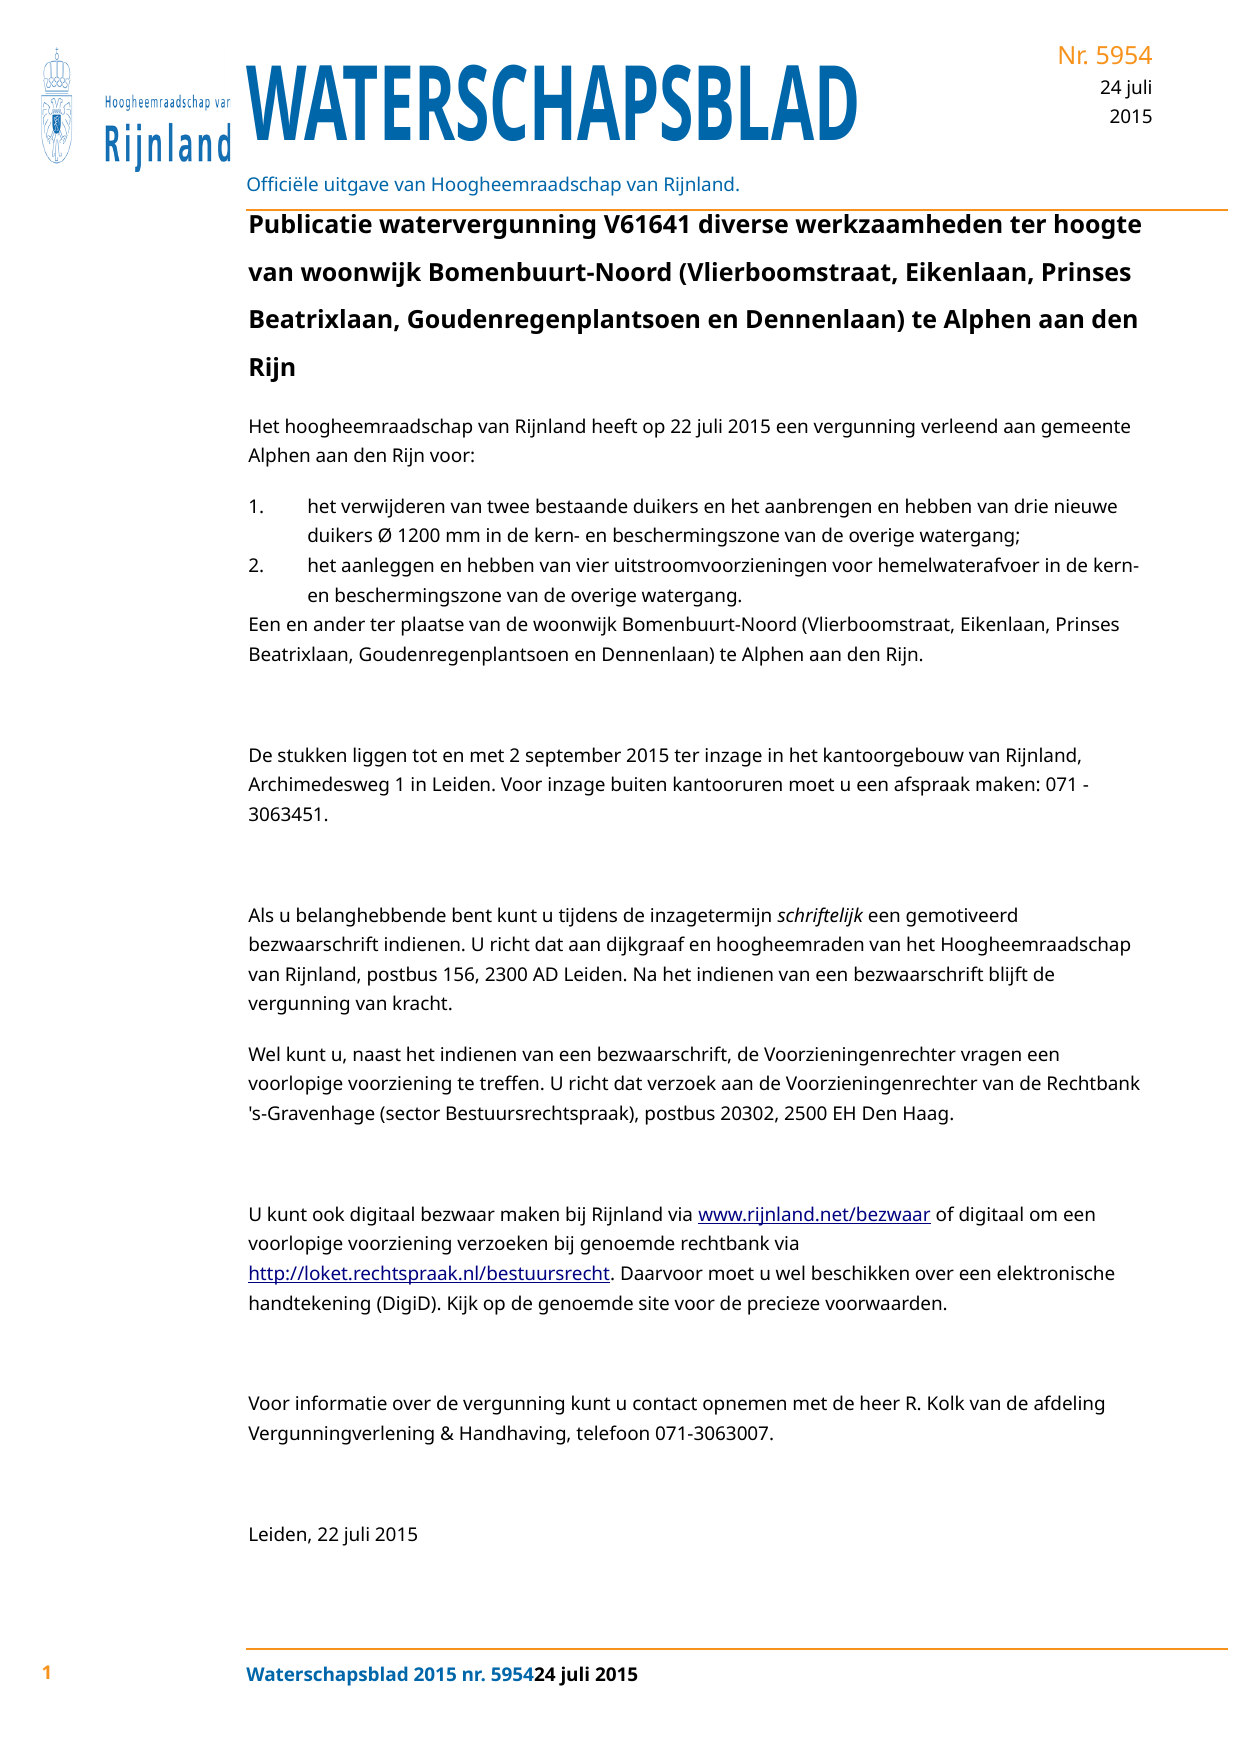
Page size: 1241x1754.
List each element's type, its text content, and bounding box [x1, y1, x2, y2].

list het aanleggen en hebben van vier uitstroomvoorzieningen voor hemelwaterafvoer in de kern- en beschermingszone van de overige watergang. [248, 552, 1152, 608]
text De stukken liggen tot en met 2 september 2015 ter inzage in het kantoorgebouw van Rijnland, Archimedesweg 1 in Leiden. Voor inzage buiten kantooruren moet u een afspraak maken: 071 - 3063451. [248, 742, 1152, 827]
text Een en ander ter plaatse van de woonwijk Bomenbuurt-Noord (Vlierboomstraat, Eikenlaan, Prinses Beatrixlaan, Goudenregenplantsoen en Dennenlaan) te Alphen aan den Rijn. [248, 611, 1152, 667]
list het verwijderen van twee bestaande duikers en het aanbrengen en hebben van drie nieuwe duikers Ø 1200 mm in de kern- en beschermingszone van de overige watergang; [248, 493, 1152, 548]
text U kunt ook digitaal bezwaar maken bij Rijnland via www.rijnland.net/bezwaar of digitaal om een voorlopige voorziening verzoeken bij genoemde rechtbank via http://loket.rechtspraak.nl/bestuursrecht. Daarvoor moet u wel beschikken over een elektronische handtekening (DigiD). Kijk op de genoemde site voor de precieze voorwaarden. [248, 1201, 1152, 1316]
text Wel kunt u, naast het indienen van een bezwaarschrift, de Voorzieningenrechter vragen een voorlopige voorziening te treffen. U richt dat verzoek aan de Voorzieningenrechter van de Rechtbank 's-Gravenhage (sector Bestuursrechtspraak), postbus 20302, 2500 EH Den Haag. [248, 1041, 1152, 1126]
text Voor informatie over de vergunning kunt u contact opnemen met de heer R. Kolk van de afdeling Vergunningverlening & Handhaving, telefoon 071-3063007. [248, 1391, 1152, 1446]
text Publicatie watervergunning V61641 diverse werkzaamheden ter hoogte van woonwijk Bomenbuurt-Noord (Vlierboomstraat, Eikenlaan, Prinses Beatrixlaan, Goudenregenplantsoen en Dennenlaan) te Alphen aan den Rijn [248, 211, 1152, 384]
picture [41, 47, 231, 172]
text Leiden, 22 juli 2015 [248, 1521, 1152, 1547]
text Als u belanghebbende bent kunt u tijdens de inzagetermijn schriftelijk een gemotiveerd bezwaarschrift indienen. U richt dat aan dijkgraaf en hoogheemraden van het Hoogheemraadschap van Rijnland, postbus 156, 2300 AD Leiden. Na het indienen van een bezwaarschrift blijft de vergunning van kracht. [248, 902, 1152, 1016]
text Het hoogheemraadschap van Rijnland heeft op 22 juli 2015 een vergunning verleend aan gemeente Alphen aan den Rijn voor: [248, 413, 1152, 468]
